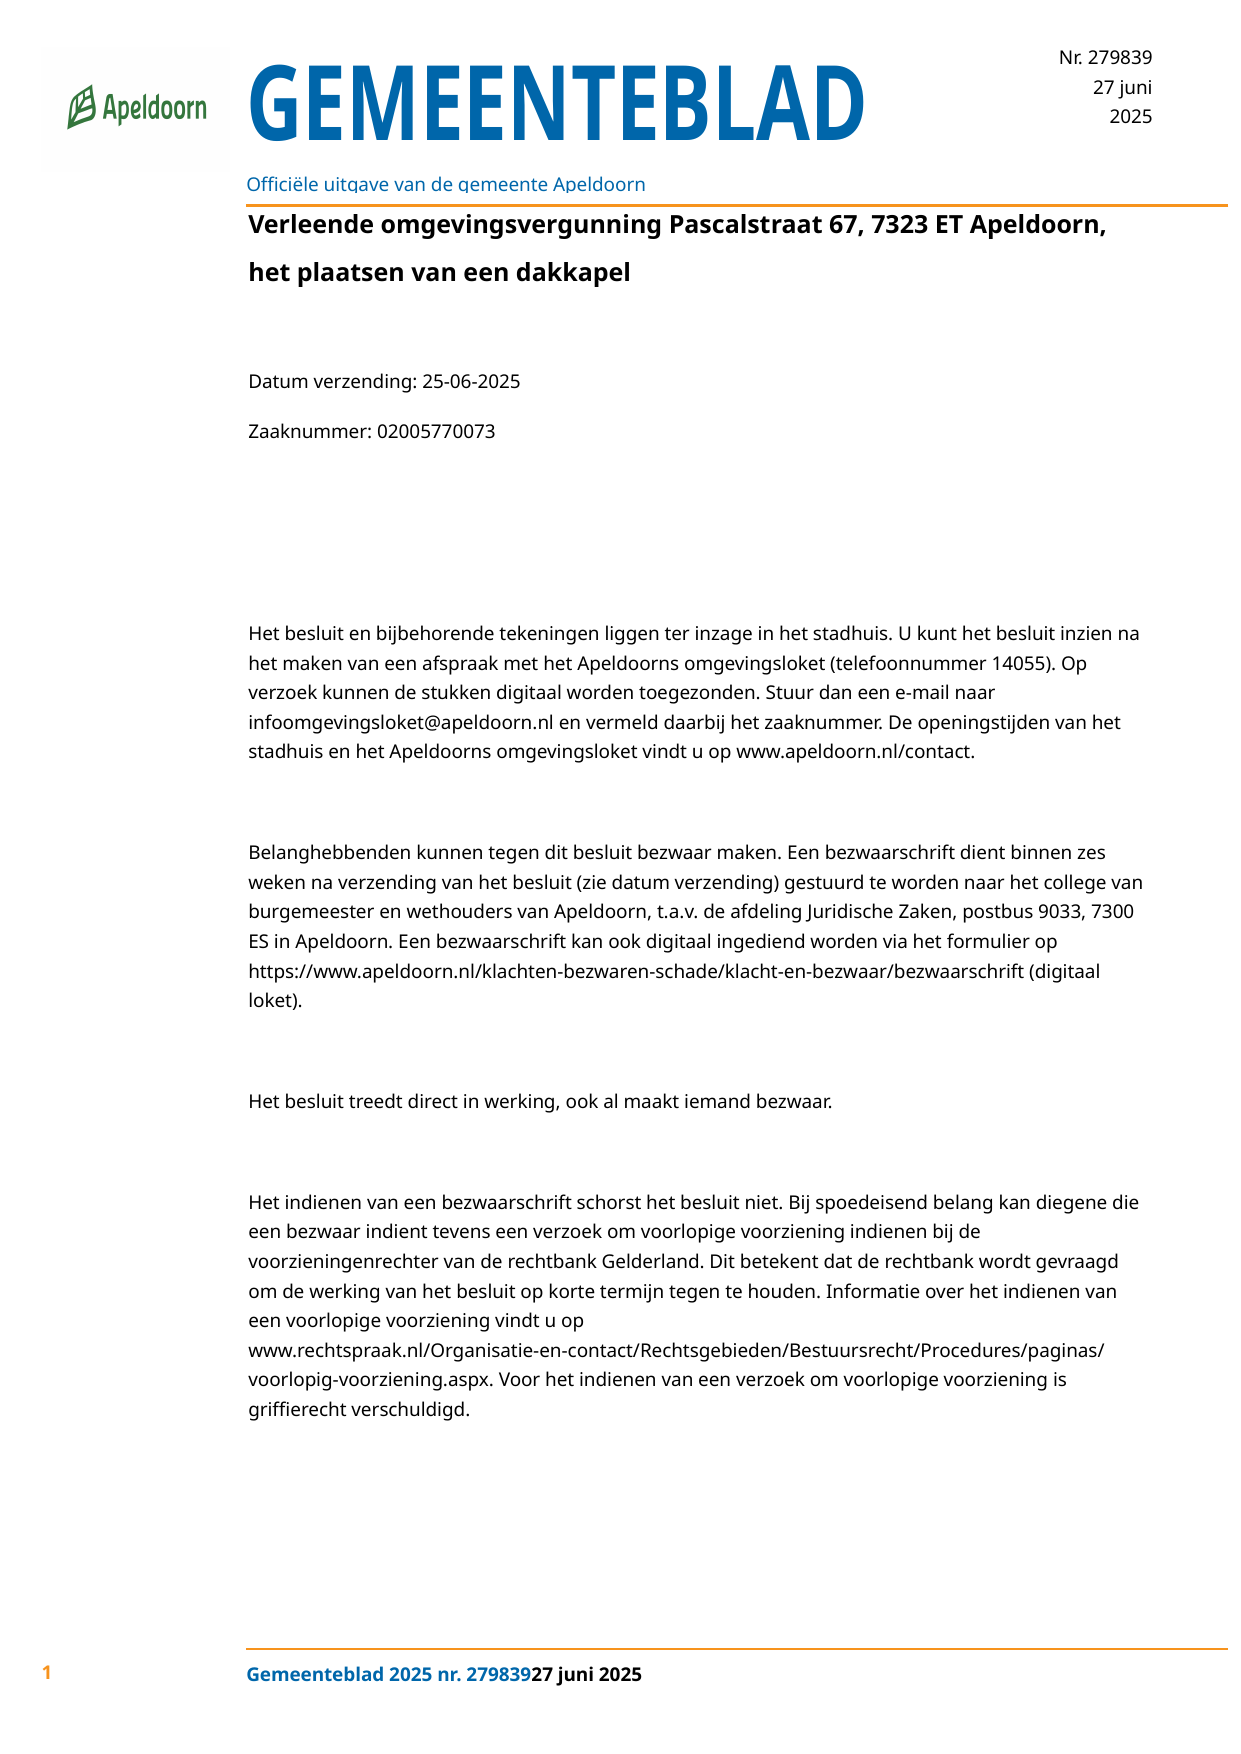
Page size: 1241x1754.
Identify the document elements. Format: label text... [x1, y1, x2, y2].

text Verleende omgevingsvergunning Pascalstraat 67, 7323 ET Apeldoorn, het plaatsen van een dakkapel [248, 207, 1152, 288]
text Het besluit treedt direct in werking, ook al maakt iemand bezwaar. [248, 1088, 1152, 1114]
text Belanghebbenden kunnen tegen dit besluit bezwaar maken. Een bezwaarschrift dient binnen zes weken na verzending van het besluit (zie datum verzending) gestuurd te worden naar het college van burgemeester en wethouders van Apeldoorn, t.a.v. de afdeling Juridische Zaken, postbus 9033, 7300 ES in Apeldoorn. Een bezwaarschrift kan ook digitaal ingediend worden via het formulier op https://www.apeldoorn.nl/klachten-bezwaren-schade/klacht-en-bezwaar/bezwaarschrift (digitaal loket). [248, 839, 1152, 1013]
picture [41, 47, 231, 172]
text Het besluit en bijbehorende tekeningen liggen ter inzage in het stadhuis. U kunt het besluit inzien na het maken van een afspraak met het Apeldoorns omgevingsloket (telefoonnummer 14055). Op verzoek kunnen de stukken digitaal worden toegezonden. Stuur dan een e-mail naar infoomgevingsloket@apeldoorn.nl en vermeld daarbij het zaaknummer. De openingstijden van het stadhuis en het Apeldoorns omgevingsloket vindt u op www.apeldoorn.nl/contact. [248, 620, 1152, 764]
text Datum verzending: 25-06-2025 [248, 368, 1152, 394]
text Zaaknummer: 02005770073 [248, 419, 1152, 444]
text Het indienen van een bezwaarschrift schorst het besluit niet. Bij spoedeisend belang kan diegene die een bezwaar indient tevens een verzoek om voorlopige voorziening indienen bij de voorzieningenrechter van de rechtbank Gelderland. Dit betekent dat de rechtbank wordt gevraagd om de werking van het besluit op korte termijn tegen te houden. Informatie over het indienen van een voorlopige voorziening vindt u op www.rechtspraak.nl/Organisatie-en-contact/Rechtsgebieden/Bestuursrecht/Procedures/paginas/voorlopig-voorziening.aspx. Voor het indienen van een verzoek om voorlopige voorziening is griffierecht verschuldigd. [248, 1189, 1152, 1422]
